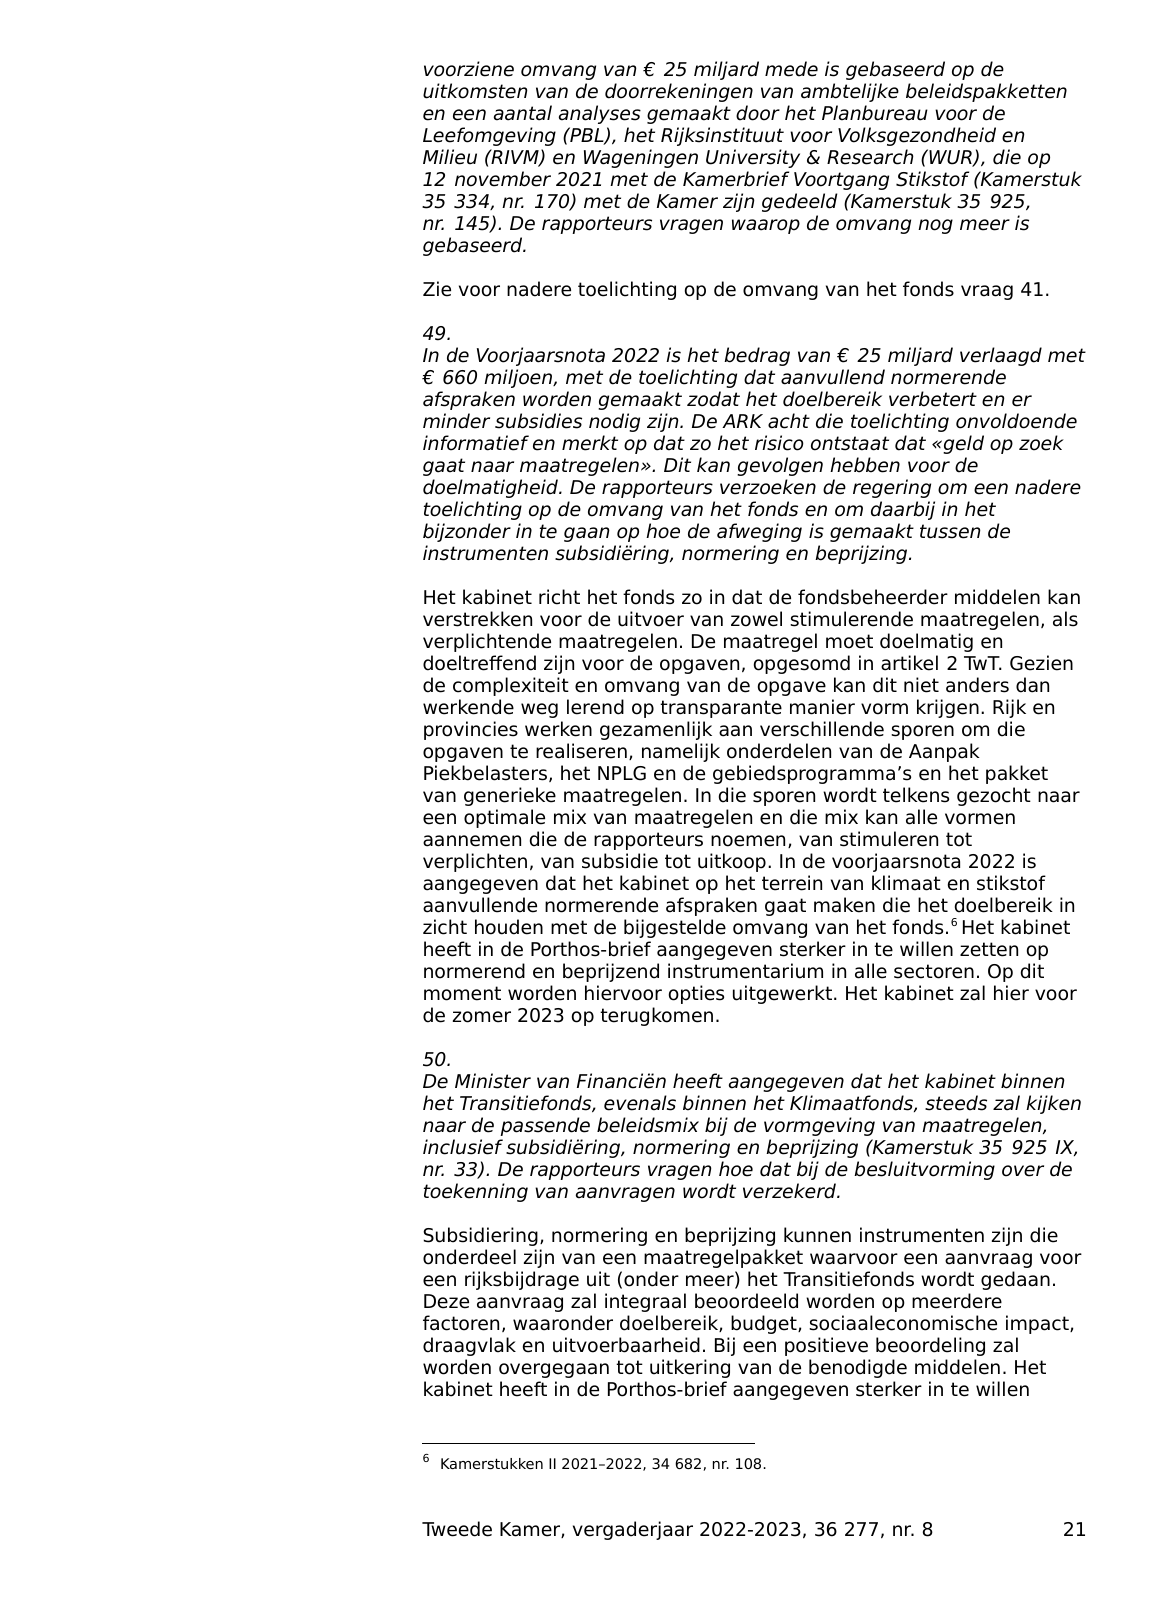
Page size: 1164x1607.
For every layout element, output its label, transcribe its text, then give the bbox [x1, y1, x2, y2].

text Zie voor nadere toelichting op de omvang van het fonds vraag 41. [422, 279, 1087, 301]
text Het kabinet richt het fonds zo in dat de fondsbeheerder middelen kan verstrekken voor de uitvoer van zowel stimulerende maatregelen, als verplichtende maatregelen. De maatregel moet doelmatig en doeltreffend zijn voor de opgaven, opgesomd in artikel 2 TwT. Gezien de complexiteit en omvang van de opgave kan dit niet anders dan werkende weg lerend op transparante manier vorm krijgen. Rijk en provincies werken gezamenlijk aan verschillende sporen om die opgaven te realiseren, namelijk onderdelen van de Aanpak Piekbelasters, het NPLG en de gebiedsprogramma’s en het pakket van generieke maatregelen. In die sporen wordt telkens gezocht naar een optimale mix van maatregelen en die mix kan alle vormen aannemen die de rapporteurs noemen, van stimuleren tot verplichten, van subsidie tot uitkoop. In de voorjaarsnota 2022 is aangegeven dat het kabinet op het terrein van klimaat en stikstof aanvullende normerende afspraken gaat maken die het doelbereik in zicht houden met de bijgestelde omvang van het fonds.Het kabinet heeft in de Porthos-brief aangegeven sterker in te willen zetten op normerend en beprijzend instrumentarium in alle sectoren. Op dit moment worden hiervoor opties uitgewerkt. Het kabinet zal hier voor de zomer 2023 op terugkomen. [422, 587, 1087, 1027]
text Subsidiering, normering en beprijzing kunnen instrumenten zijn die onderdeel zijn van een maatregelpakket waarvoor een aanvraag voor een rijksbijdrage uit (onder meer) het Transitiefonds wordt gedaan. Deze aanvraag zal integraal beoordeeld worden op meerdere factoren, waaronder doelbereik, budget, sociaaleconomische impact, draagvlak en uitvoerbaarheid. Bij een positieve beoordeling zal worden overgegaan tot uitkering van de benodigde middelen. Het kabinet heeft in de Porthos-brief aangegeven sterker in te willen [422, 1225, 1087, 1401]
text 50. [422, 1049, 1087, 1071]
text voorziene omvang van € 25 miljard mede is gebaseerd op de uitkomsten van de doorrekeningen van ambtelijke beleidspakketten en een aantal analyses gemaakt door het Planbureau voor de Leefomgeving (PBL), het Rijksinstituut voor Volksgezondheid en Milieu (RIVM) en Wageningen University & Research (WUR), die op 12 november 2021 met de Kamerbrief Voortgang Stikstof (Kamerstuk 35 334, nr. 170) met de Kamer zijn gedeeld (Kamerstuk 35 925, nr. 145). De rapporteurs vragen waarop de omvang nog meer is gebaseerd. [422, 59, 1087, 257]
text De Minister van Financiën heeft aangegeven dat het kabinet binnen het Transitiefonds, evenals binnen het Klimaatfonds, steeds zal kijken naar de passende beleidsmix bij de vormgeving van maatregelen, inclusief subsidiëring, normering en beprijzing (Kamerstuk 35 925 IX, nr. 33). De rapporteurs vragen hoe dat bij de besluitvorming over de toekenning van aanvragen wordt verzekerd. [422, 1071, 1087, 1203]
text Kamerstukken II 2021–2022, 34 682, nr. 108. [422, 1452, 1087, 1474]
text 49. [422, 323, 1087, 345]
text In de Voorjaarsnota 2022 is het bedrag van € 25 miljard verlaagd met € 660 miljoen, met de toelichting dat aanvullend normerende afspraken worden gemaakt zodat het doelbereik verbetert en er minder subsidies nodig zijn. De ARK acht die toelichting onvoldoende informatief en merkt op dat zo het risico ontstaat dat «geld op zoek gaat naar maatregelen». Dit kan gevolgen hebben voor de doelmatigheid. De rapporteurs verzoeken de regering om een nadere toelichting op de omvang van het fonds en om daarbij in het bijzonder in te gaan op hoe de afweging is gemaakt tussen de instrumenten subsidiëring, normering en beprijzing. [422, 345, 1087, 565]
